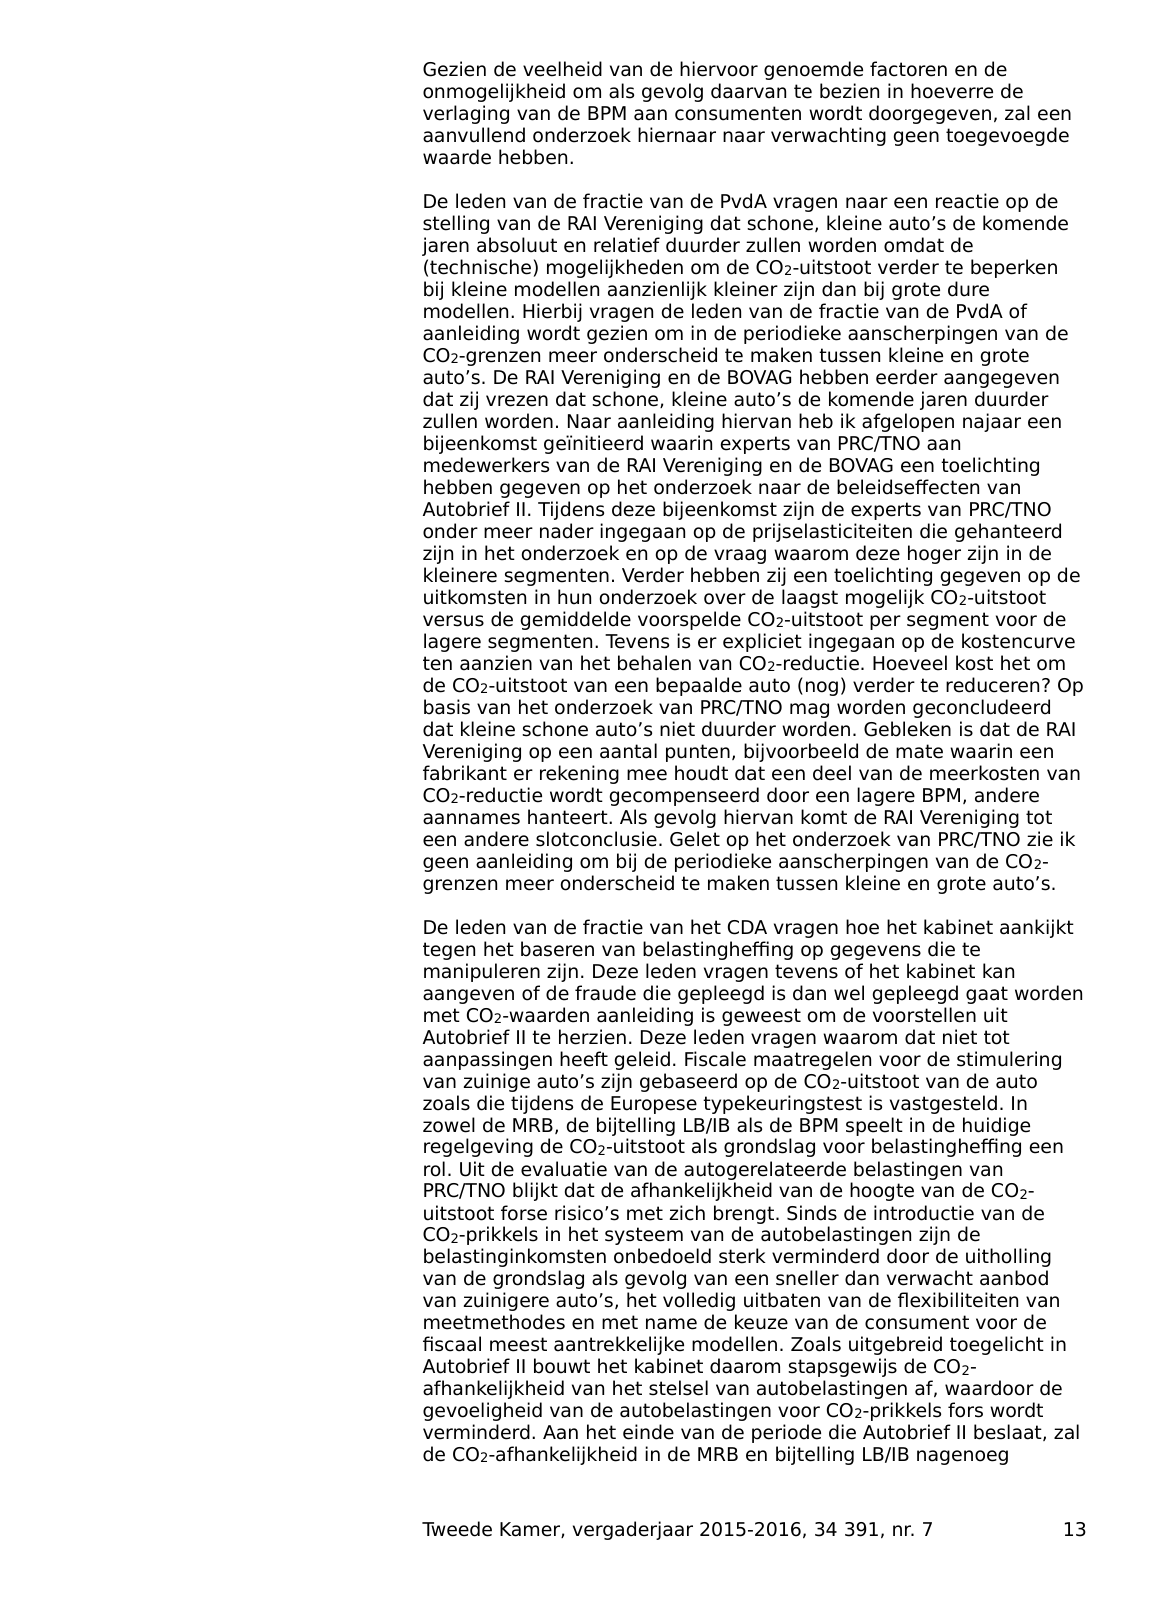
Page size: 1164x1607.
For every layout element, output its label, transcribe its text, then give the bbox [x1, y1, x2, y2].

text Gezien de veelheid van de hiervoor genoemde factoren en de onmogelijkheid om als gevolg daarvan te bezien in hoeverre de verlaging van de BPM aan consumenten wordt doorgegeven, zal een aanvullend onderzoek hiernaar naar verwachting geen toegevoegde waarde hebben. [422, 59, 1087, 169]
text De leden van de fractie van het CDA vragen hoe het kabinet aankijkt tegen het baseren van belastingheffing op gegevens die te manipuleren zijn. Deze leden vragen tevens of het kabinet kan aangeven of de fraude die gepleegd is dan wel gepleegd gaat worden met CO2-waarden aanleiding is geweest om de voorstellen uit Autobrief II te herzien. Deze leden vragen waarom dat niet tot aanpassingen heeft geleid. Fiscale maatregelen voor de stimulering van zuinige auto’s zijn gebaseerd op de CO2-uitstoot van de auto zoals die tijdens de Europese typekeuringstest is vastgesteld. In zowel de MRB, de bijtelling LB/IB als de BPM speelt in de huidige regelgeving de CO2-uitstoot als grondslag voor belastingheffing een rol. Uit de evaluatie van de autogerelateerde belastingen van PRC/TNO blijkt dat de afhankelijkheid van de hoogte van de CO2-uitstoot forse risico’s met zich brengt. Sinds de introductie van de CO2-prikkels in het systeem van de autobelastingen zijn de belastinginkomsten onbedoeld sterk verminderd door de uitholling van de grondslag als gevolg van een sneller dan verwacht aanbod van zuinigere auto’s, het volledig uitbaten van de flexibiliteiten van meetmethodes en met name de keuze van de consument voor de fiscaal meest aantrekkelijke modellen. Zoals uitgebreid toegelicht in Autobrief II bouwt het kabinet daarom stapsgewijs de CO2-afhankelijkheid van het stelsel van autobelastingen af, waardoor de gevoeligheid van de autobelastingen voor CO2-prikkels fors wordt verminderd. Aan het einde van de periode die Autobrief II beslaat, zal de CO2-afhankelijkheid in de MRB en bijtelling LB/IB nagenoeg [422, 917, 1087, 1466]
text De leden van de fractie van de PvdA vragen naar een reactie op de stelling van de RAI Vereniging dat schone, kleine auto’s de komende jaren absoluut en relatief duurder zullen worden omdat de (technische) mogelijkheden om de CO2-uitstoot verder te beperken bij kleine modellen aanzienlijk kleiner zijn dan bij grote dure modellen. Hierbij vragen de leden van de fractie van de PvdA of aanleiding wordt gezien om in de periodieke aanscherpingen van de CO2-grenzen meer onderscheid te maken tussen kleine en grote auto’s. De RAI Vereniging en de BOVAG hebben eerder aangegeven dat zij vrezen dat schone, kleine auto’s de komende jaren duurder zullen worden. Naar aanleiding hiervan heb ik afgelopen najaar een bijeenkomst geïnitieerd waarin experts van PRC/TNO aan medewerkers van de RAI Vereniging en de BOVAG een toelichting hebben gegeven op het onderzoek naar de beleidseffecten van Autobrief II. Tijdens deze bijeenkomst zijn de experts van PRC/TNO onder meer nader ingegaan op de prijselasticiteiten die gehanteerd zijn in het onderzoek en op de vraag waarom deze hoger zijn in de kleinere segmenten. Verder hebben zij een toelichting gegeven op de uitkomsten in hun onderzoek over de laagst mogelijk CO2-uitstoot versus de gemiddelde voorspelde CO2-uitstoot per segment voor de lagere segmenten. Tevens is er expliciet ingegaan op de kostencurve ten aanzien van het behalen van CO2-reductie. Hoeveel kost het om de CO2-uitstoot van een bepaalde auto (nog) verder te reduceren? Op basis van het onderzoek van PRC/TNO mag worden geconcludeerd dat kleine schone auto’s niet duurder worden. Gebleken is dat de RAI Vereniging op een aantal punten, bijvoorbeeld de mate waarin een fabrikant er rekening mee houdt dat een deel van de meerkosten van CO2-reductie wordt gecompenseerd door een lagere BPM, andere aannames hanteert. Als gevolg hiervan komt de RAI Vereniging tot een andere slotconclusie. Gelet op het onderzoek van PRC/TNO zie ik geen aanleiding om bij de periodieke aanscherpingen van de CO2-grenzen meer onderscheid te maken tussen kleine en grote auto’s. [422, 191, 1087, 894]
